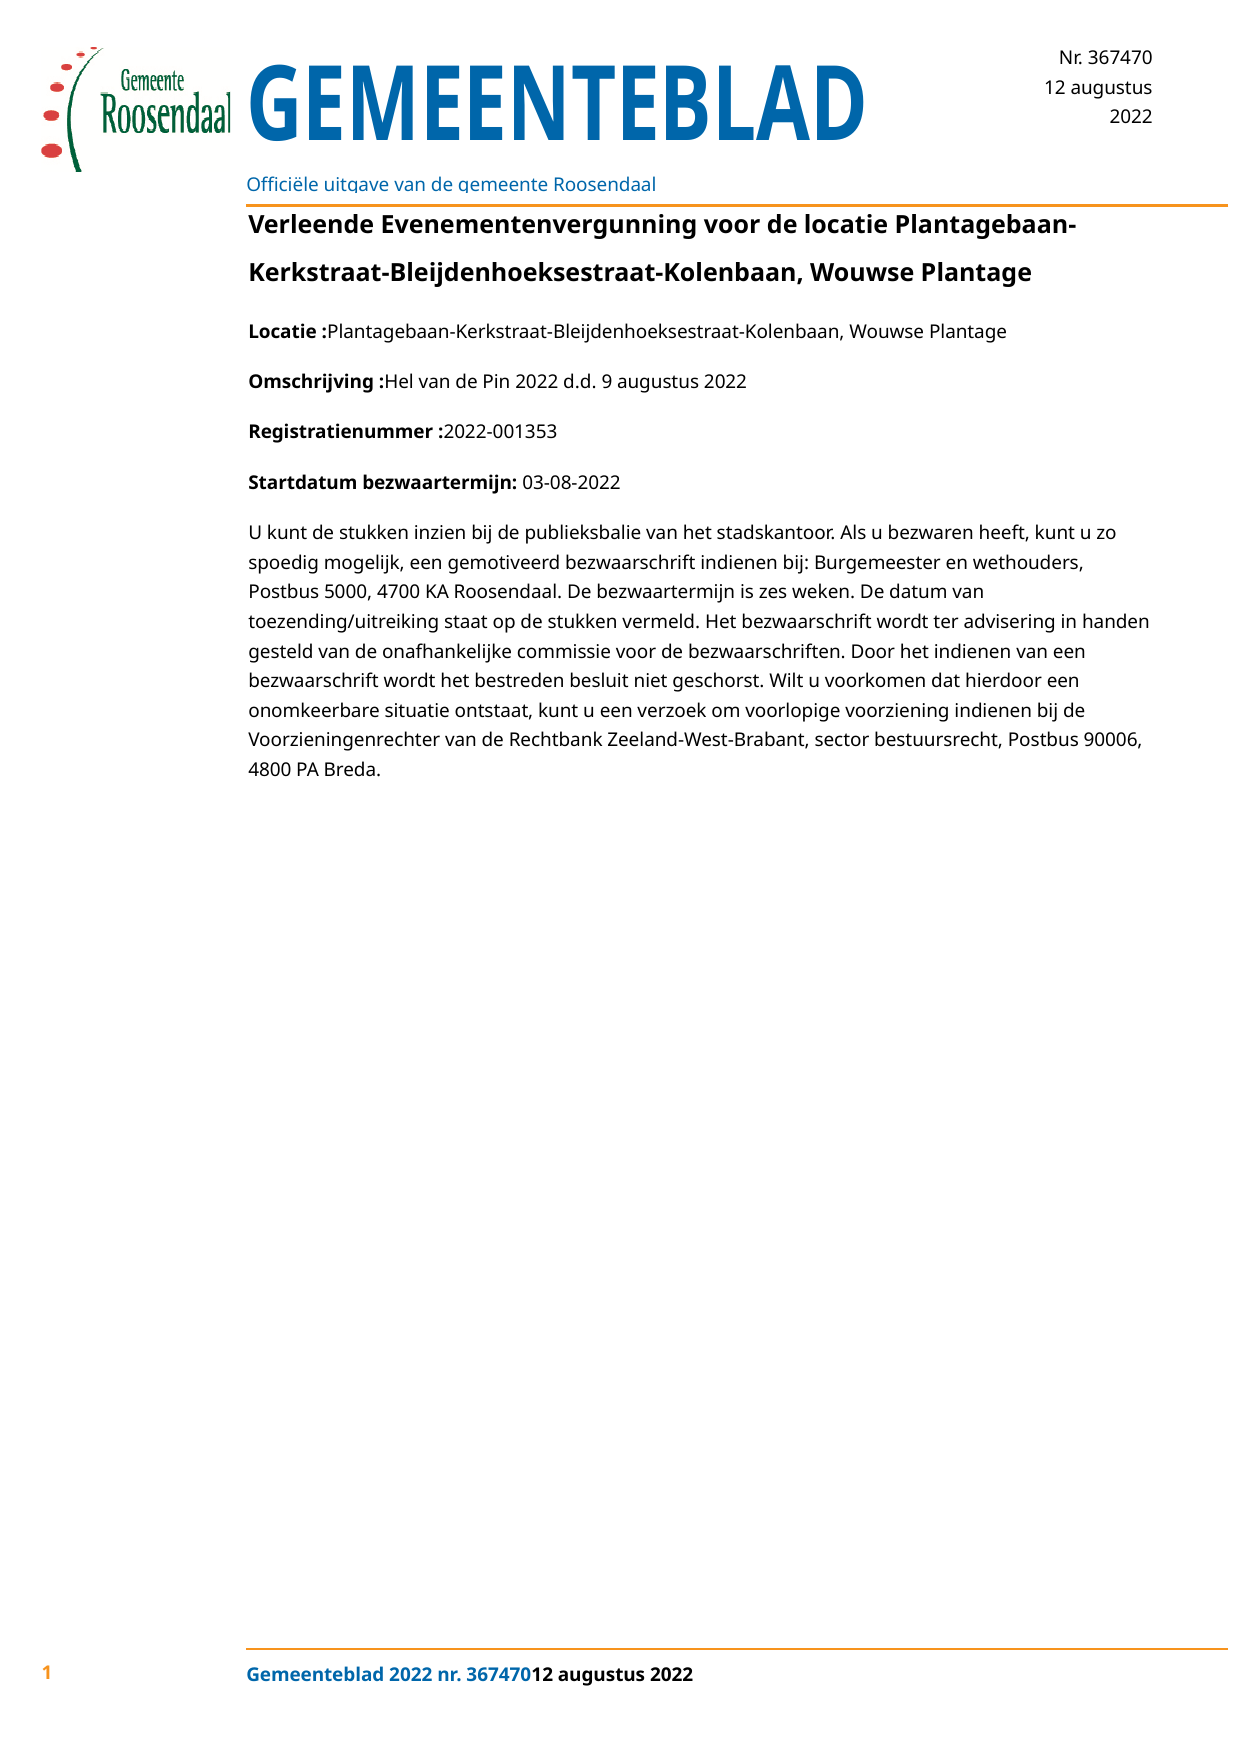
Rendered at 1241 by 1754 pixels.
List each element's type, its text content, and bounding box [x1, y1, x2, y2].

text Startdatum bezwaartermijn: 03-08-2022 [248, 469, 1152, 495]
text Verleende Evenementenvergunning voor de locatie Plantagebaan-Kerkstraat-Bleijdenhoeksestraat-Kolenbaan, Wouwse Plantage [248, 207, 1152, 288]
text Locatie :Plantagebaan-Kerkstraat-Bleijdenhoeksestraat-Kolenbaan, Wouwse Plantage [248, 318, 1152, 344]
picture [41, 47, 231, 172]
text U kunt de stukken inzien bij de publieksbalie van het stadskantoor. Als u bezwaren heeft, kunt u zo spoedig mogelijk, een gemotiveerd bezwaarschrift indienen bij: Burgemeester en wethouders, Postbus 5000, 4700 KA Roosendaal. De bezwaartermijn is zes weken. De datum van toezending/uitreiking staat op de stukken vermeld. Het bezwaarschrift wordt ter advisering in handen gesteld van de onafhankelijke commissie voor de bezwaarschriften. Door het indienen van een bezwaarschrift wordt het bestreden besluit niet geschorst. Wilt u voorkomen dat hierdoor een onomkeerbare situatie ontstaat, kunt u een verzoek om voorlopige voorziening indienen bij de Voorzieningenrechter van de Rechtbank Zeeland-West-Brabant, sector bestuursrecht, Postbus 90006, 4800 PA Breda. [248, 519, 1152, 782]
text Registratienummer :2022-001353 [248, 419, 1152, 444]
text Omschrijving :Hel van de Pin 2022 d.d. 9 augustus 2022 [248, 368, 1152, 394]
